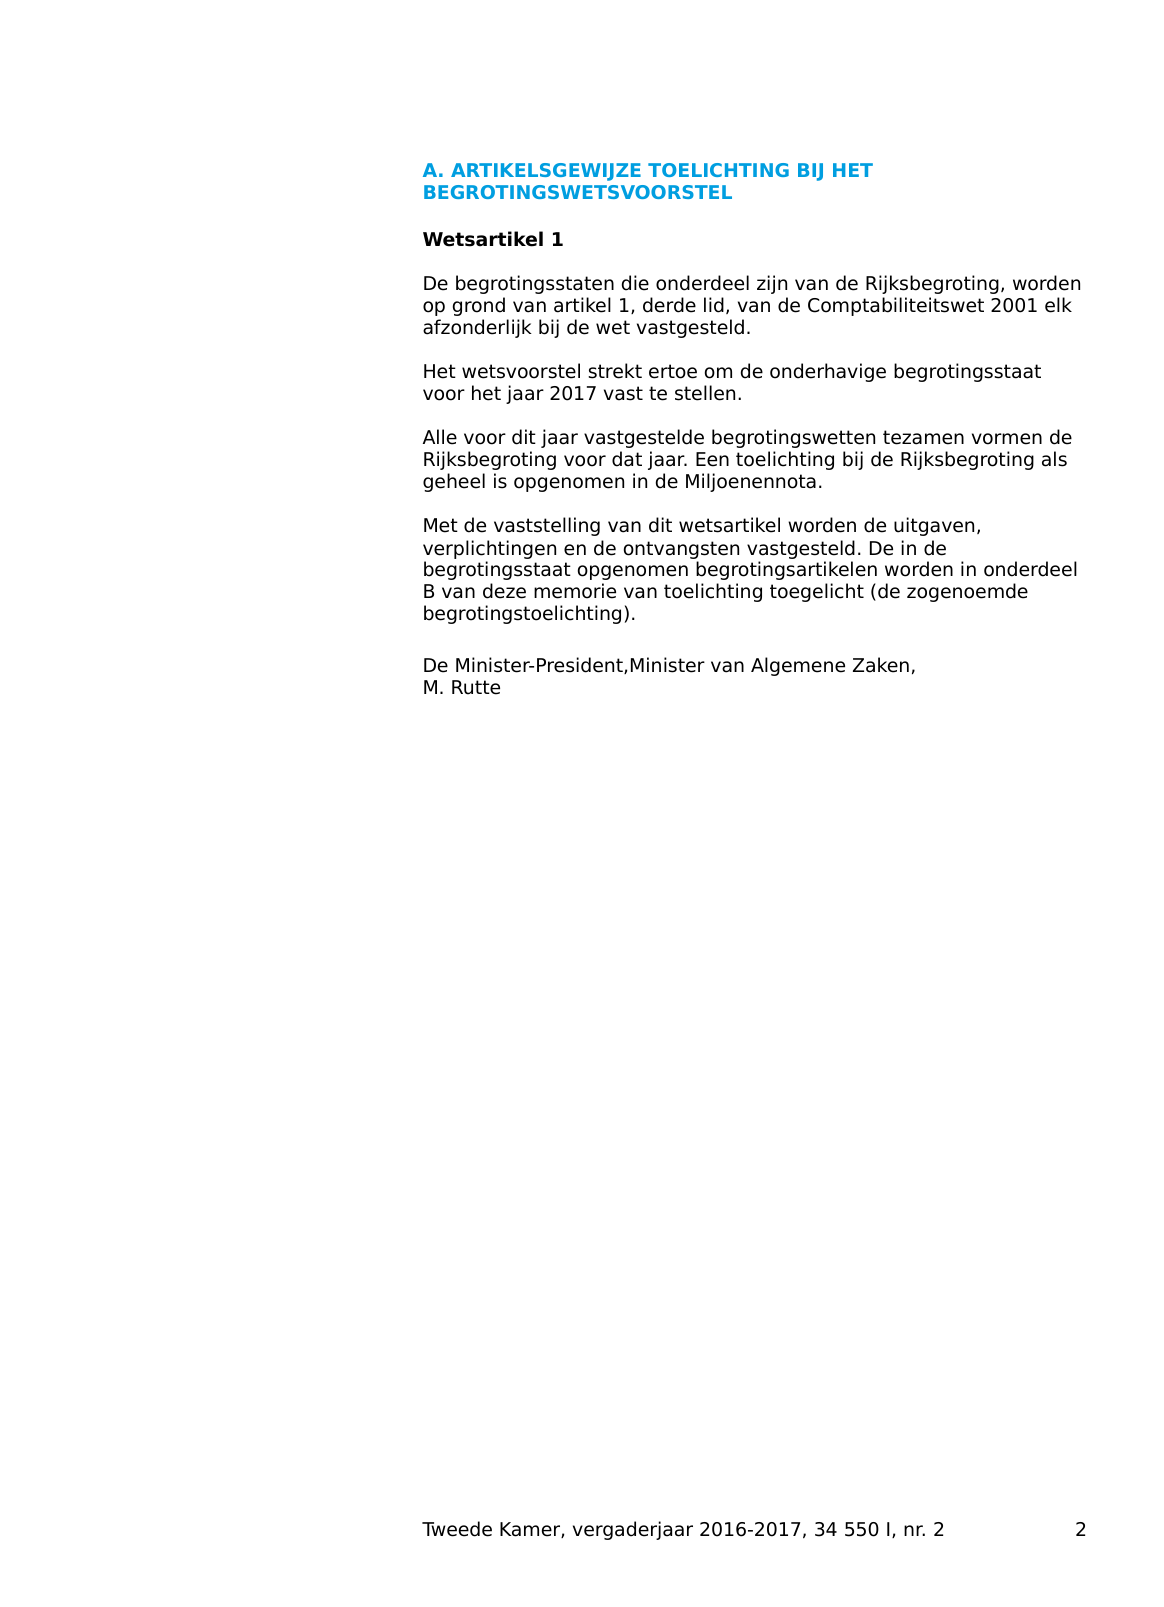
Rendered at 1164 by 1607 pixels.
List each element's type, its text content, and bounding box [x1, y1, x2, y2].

text Met de vaststelling van dit wetsartikel worden de uitgaven, verplichtingen en de ontvangsten vastgesteld. De in de begrotingsstaat opgenomen begrotingsartikelen worden in onderdeel B van deze memorie van toelichting toegelicht (de zogenoemde begrotingstoelichting). [422, 515, 1087, 625]
subtitle A. ARTIKELSGEWIJZE TOELICHTING BIJ HET BEGROTINGSWETSVOORSTEL [422, 160, 1087, 204]
text De begrotingsstaten die onderdeel zijn van de Rijksbegroting, worden op grond van artikel 1, derde lid, van de Comptabiliteitswet 2001 elk afzonderlijk bij de wet vastgesteld. [422, 273, 1087, 339]
text Het wetsvoorstel strekt ertoe om de onderhavige begrotingsstaat voor het jaar 2017 vast te stellen. [422, 361, 1087, 405]
text Alle voor dit jaar vastgestelde begrotingswetten tezamen vormen de Rijksbegroting voor dat jaar. Een toelichting bij de Rijksbegroting als geheel is opgenomen in de Miljoenennota. [422, 427, 1087, 493]
text De Minister-President,Minister van Algemene Zaken, M. Rutte [422, 655, 1087, 699]
subtitle Wetsartikel 1 [422, 229, 1087, 251]
